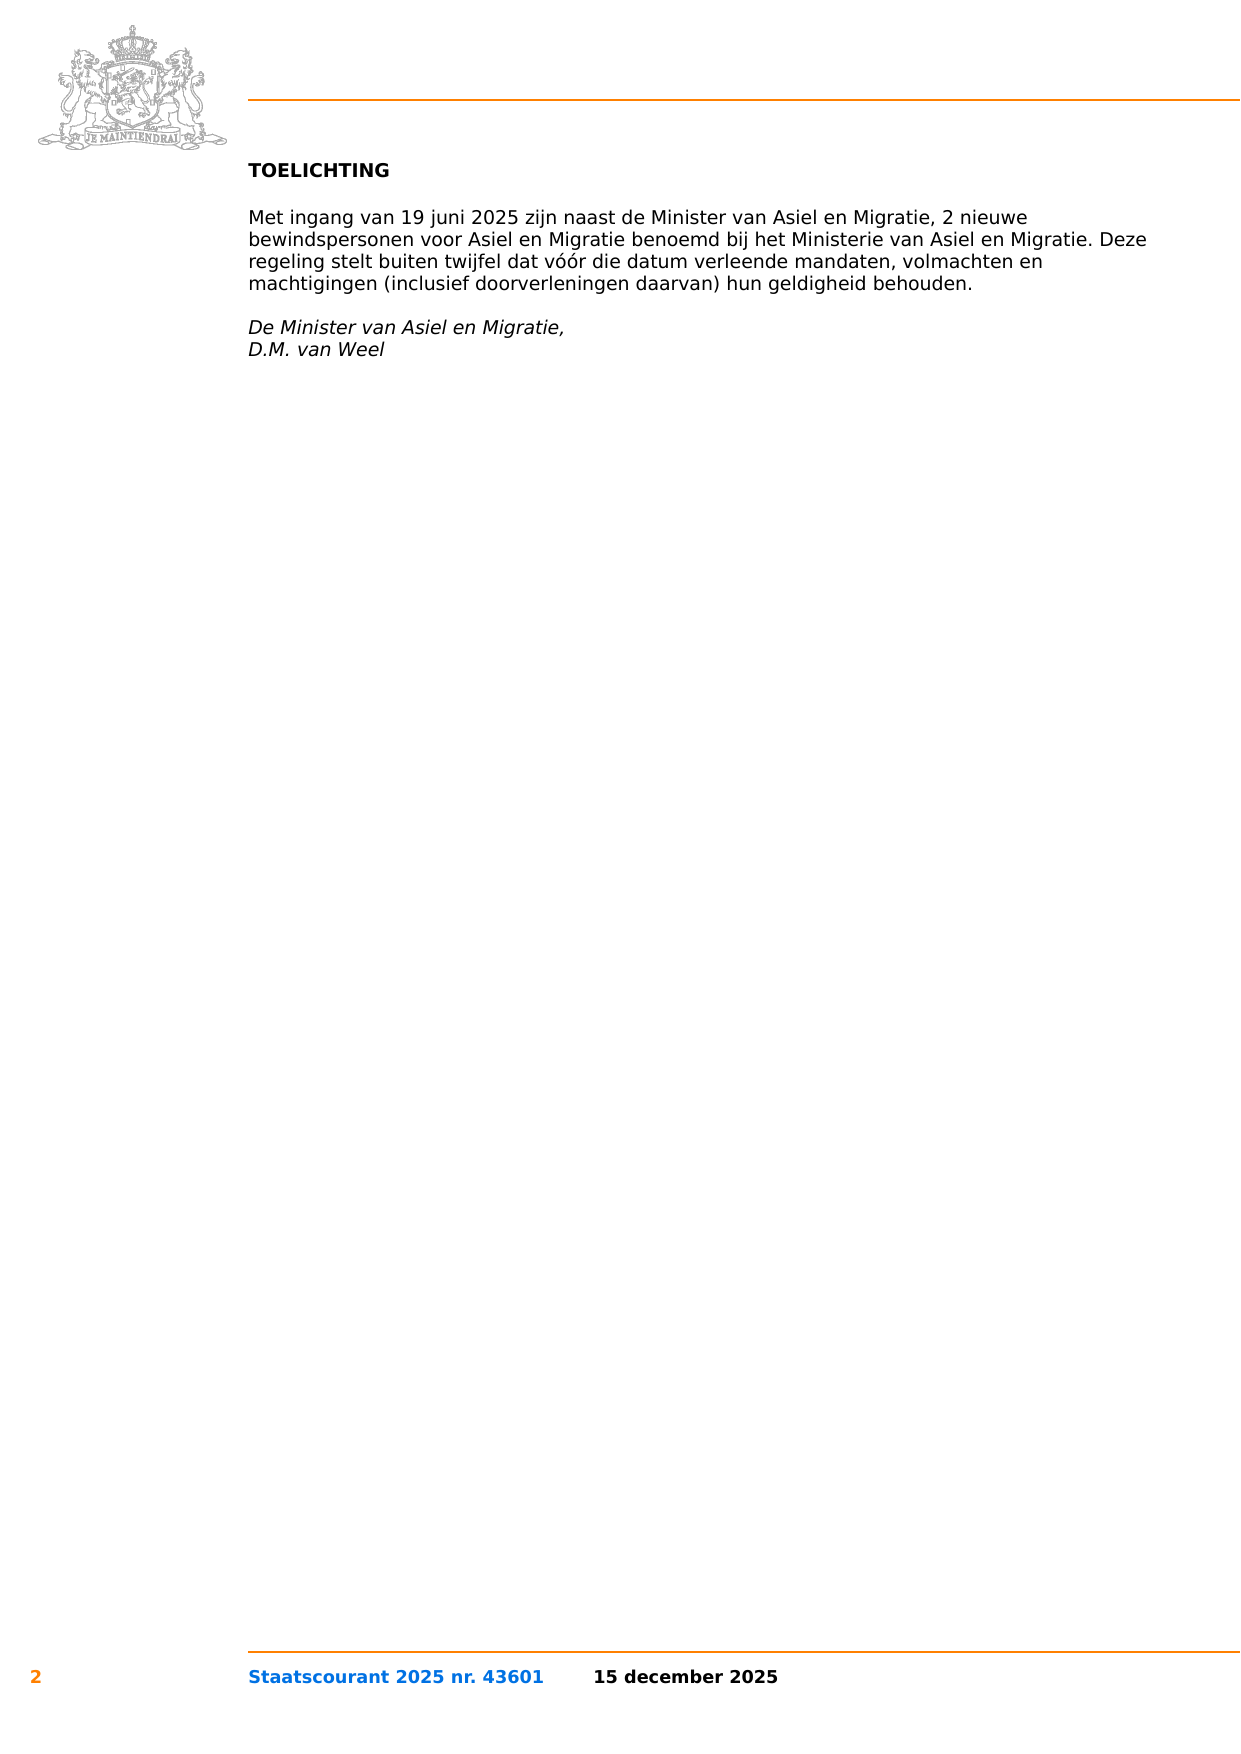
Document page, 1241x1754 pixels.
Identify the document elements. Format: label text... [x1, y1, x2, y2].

picture [38, 25, 227, 150]
text Met ingang van 19 juni 2025 zijn naast de Minister van Asiel en Migratie, 2 nieuwe bewindspersonen voor Asiel en Migratie benoemd bij het Ministerie van Asiel en Migratie. Deze regeling stelt buiten twijfel dat vóór die datum verleende mandaten, volmachten en machtigingen (inclusief doorverleningen daarvan) hun geldigheid behouden. [248, 207, 1163, 295]
text De Minister van Asiel en Migratie, D.M. van Weel [248, 317, 1163, 361]
subtitle TOELICHTING [248, 160, 1163, 182]
